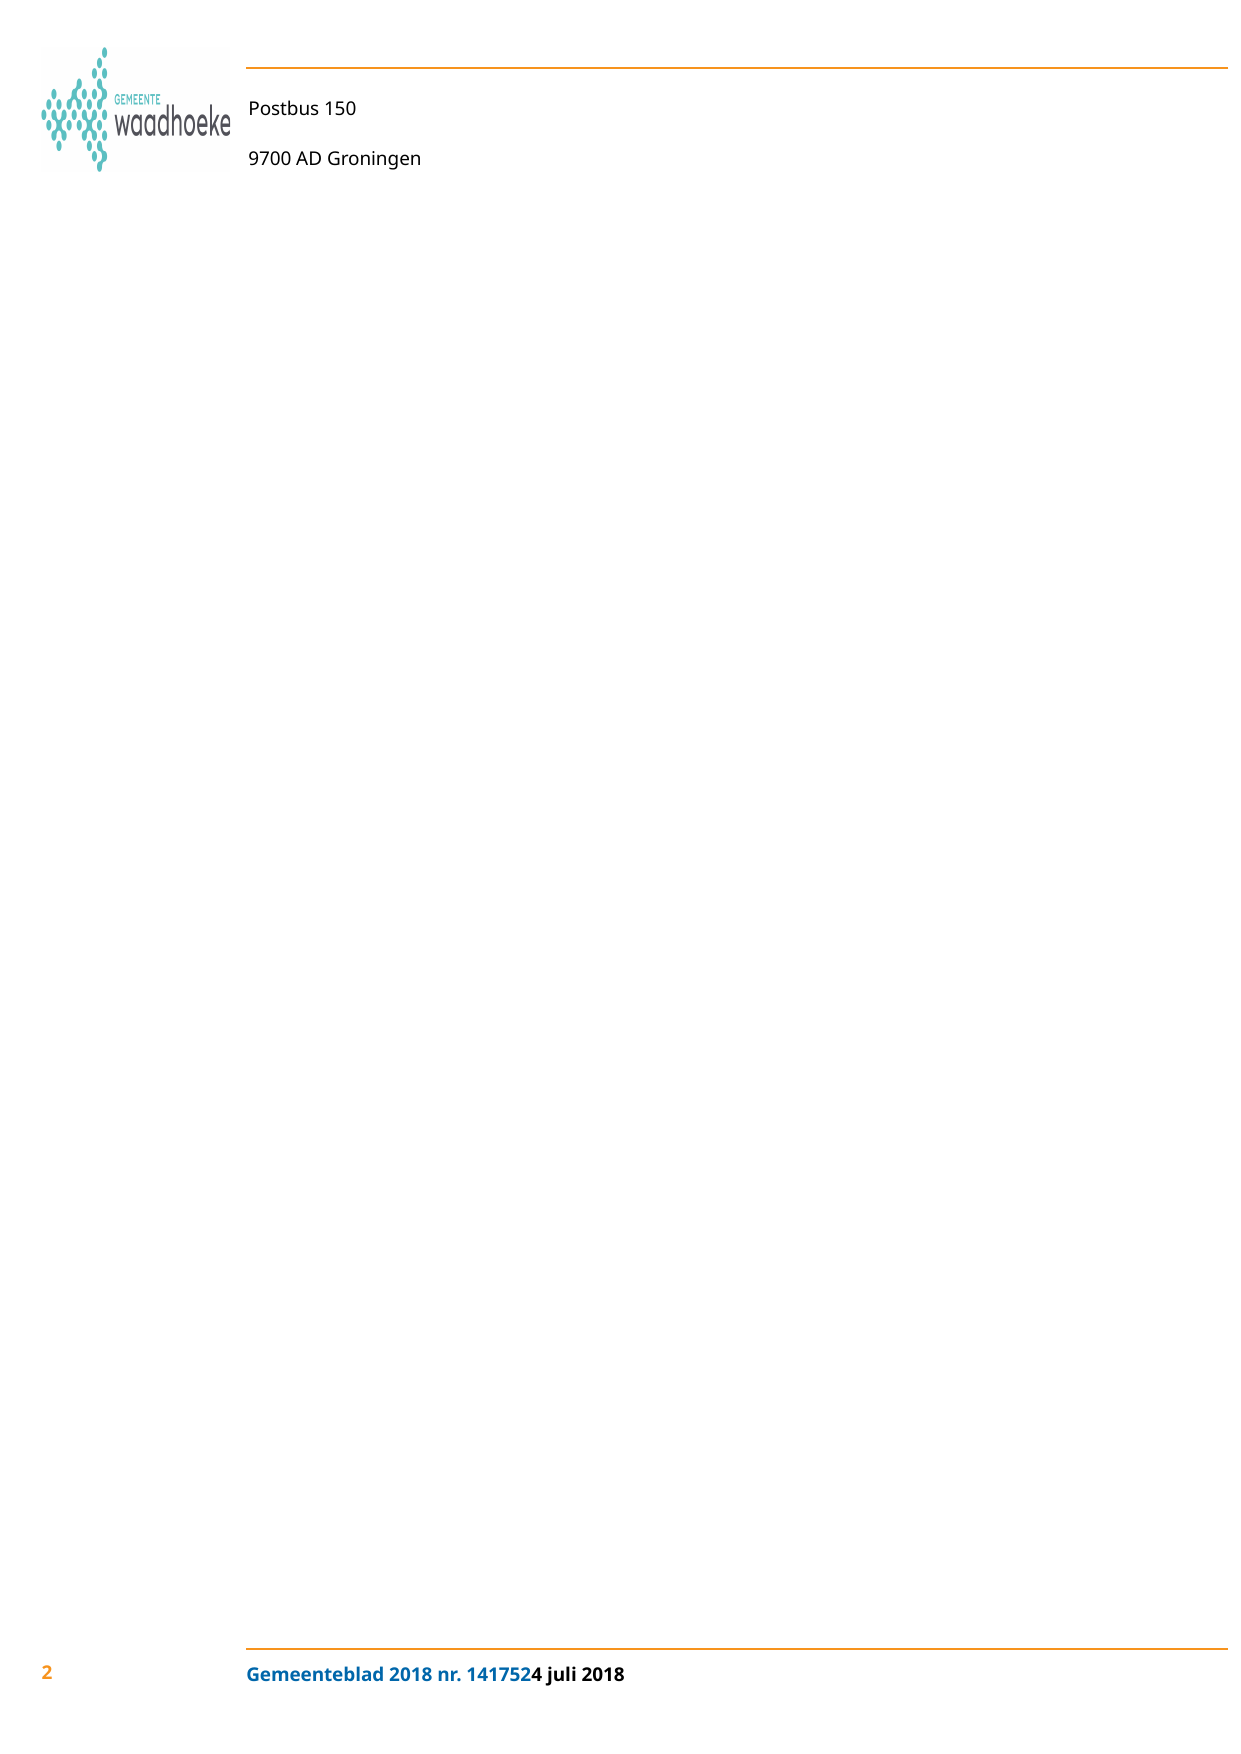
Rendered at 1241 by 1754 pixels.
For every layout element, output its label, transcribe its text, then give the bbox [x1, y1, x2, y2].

text 9700 AD Groningen [248, 145, 1152, 171]
picture [41, 47, 231, 172]
text Postbus 150 [248, 95, 1152, 121]
